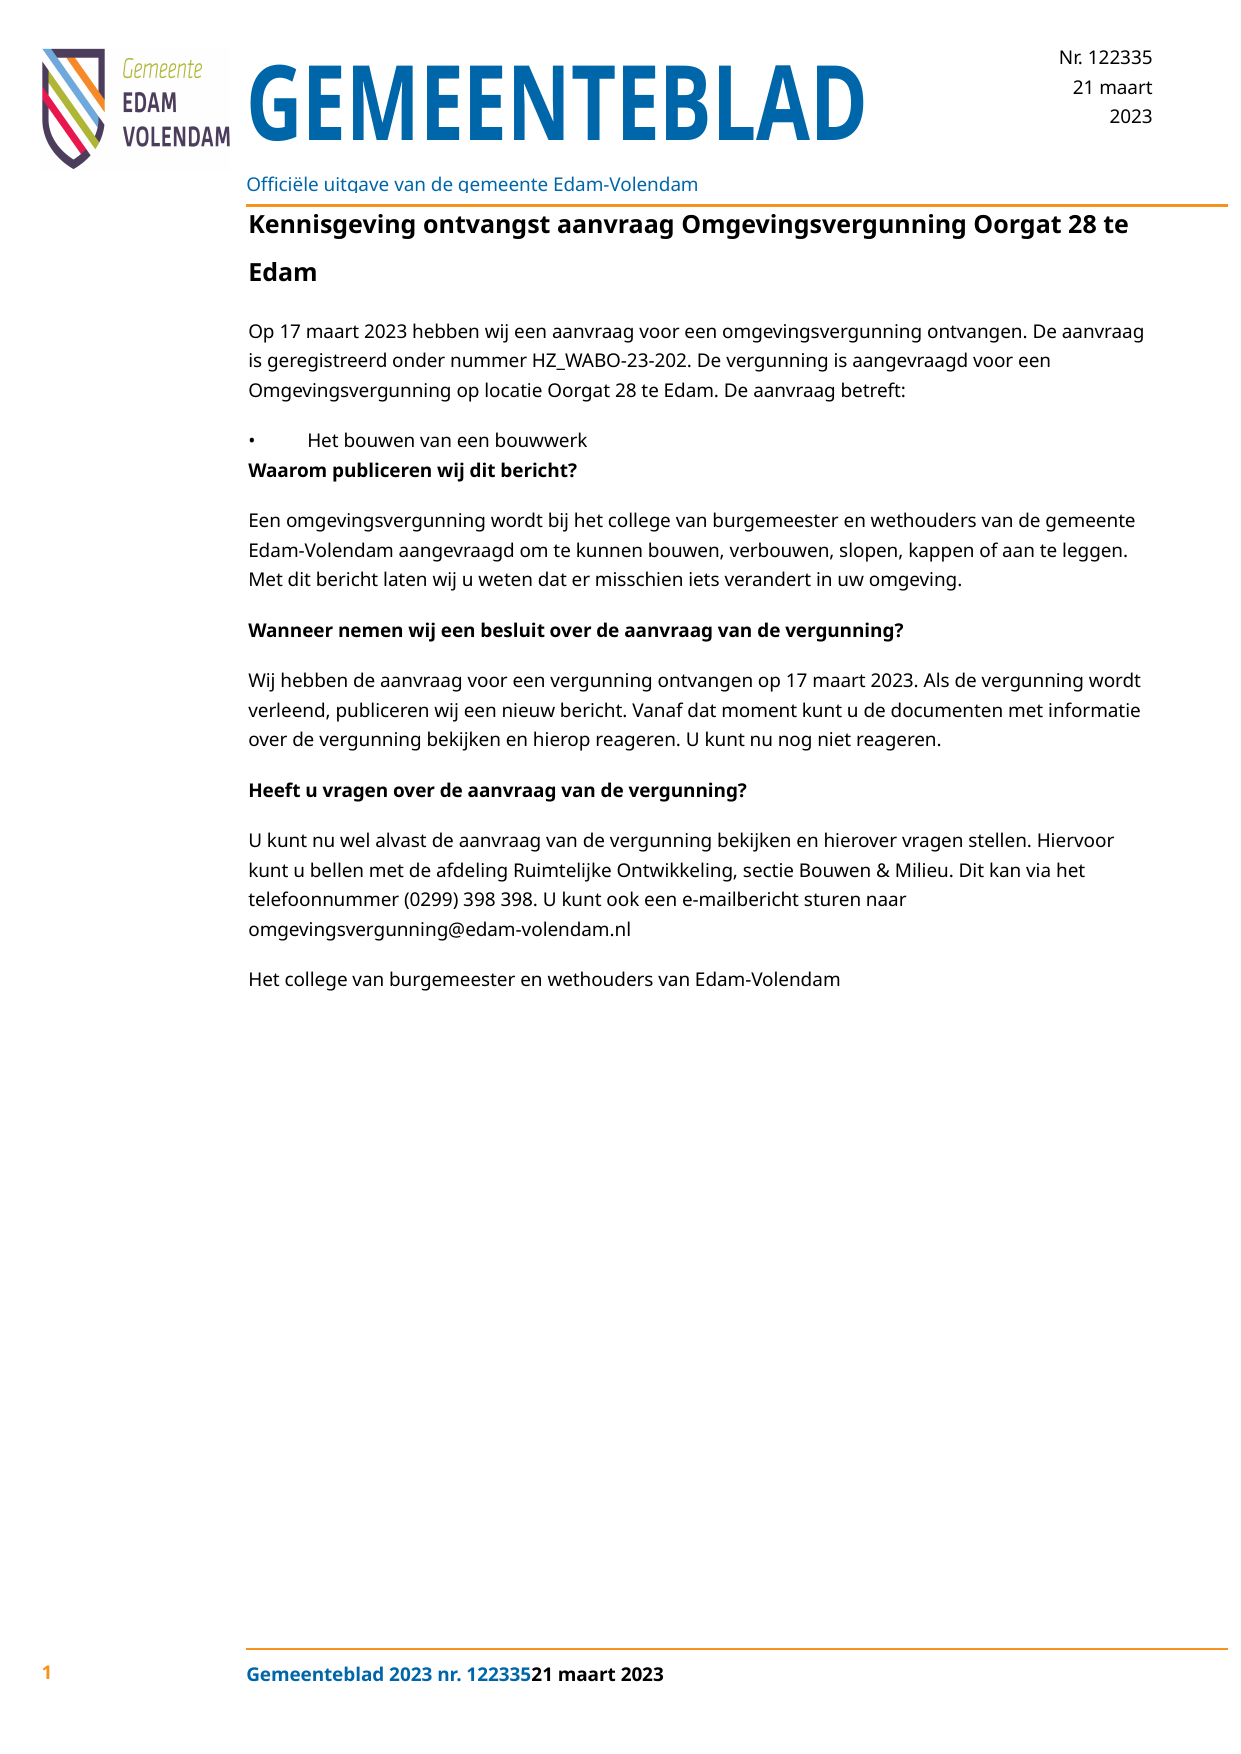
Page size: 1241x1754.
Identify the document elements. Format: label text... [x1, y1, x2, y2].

text Heeft u vragen over de aanvraag van de vergunning? [248, 777, 1152, 803]
text Wij hebben de aanvraag voor een vergunning ontvangen op 17 maart 2023. Als de vergunning wordt verleend, publiceren wij een nieuw bericht. Vanaf dat moment kunt u de documenten met informatie over de vergunning bekijken en hierop reageren. U kunt nu nog niet reageren. [248, 667, 1152, 752]
text Een omgevingsvergunning wordt bij het college van burgemeester en wethouders van de gemeente Edam-Volendam aangevraagd om te kunnen bouwen, verbouwen, slopen, kappen of aan te leggen. Met dit bericht laten wij u weten dat er misschien iets verandert in uw omgeving. [248, 507, 1152, 592]
text U kunt nu wel alvast de aanvraag van de vergunning bekijken en hierover vragen stellen. Hiervoor kunt u bellen met de afdeling Ruimtelijke Ontwikkeling, sectie Bouwen & Milieu. Dit kan via het telefoonnummer (0299) 398 398. U kunt ook een e-mailbericht sturen naar omgevingsvergunning@edam-volendam.nl [248, 827, 1152, 942]
text Wanneer nemen wij een besluit over de aanvraag van de vergunning? [248, 617, 1152, 643]
picture [41, 47, 231, 172]
text Kennisgeving ontvangst aanvraag Omgevingsvergunning Oorgat 28 te Edam [248, 207, 1152, 288]
list Het bouwen van een bouwwerk [248, 427, 1152, 453]
text Het college van burgemeester en wethouders van Edam-Volendam [248, 967, 1152, 992]
text Waarom publiceren wij dit bericht? [248, 457, 1152, 483]
text Op 17 maart 2023 hebben wij een aanvraag voor een omgevingsvergunning ontvangen. De aanvraag is geregistreerd onder nummer HZ_WABO-23-202. De vergunning is aangevraagd voor een Omgevingsvergunning op locatie Oorgat 28 te Edam. De aanvraag betreft: [248, 318, 1152, 403]
